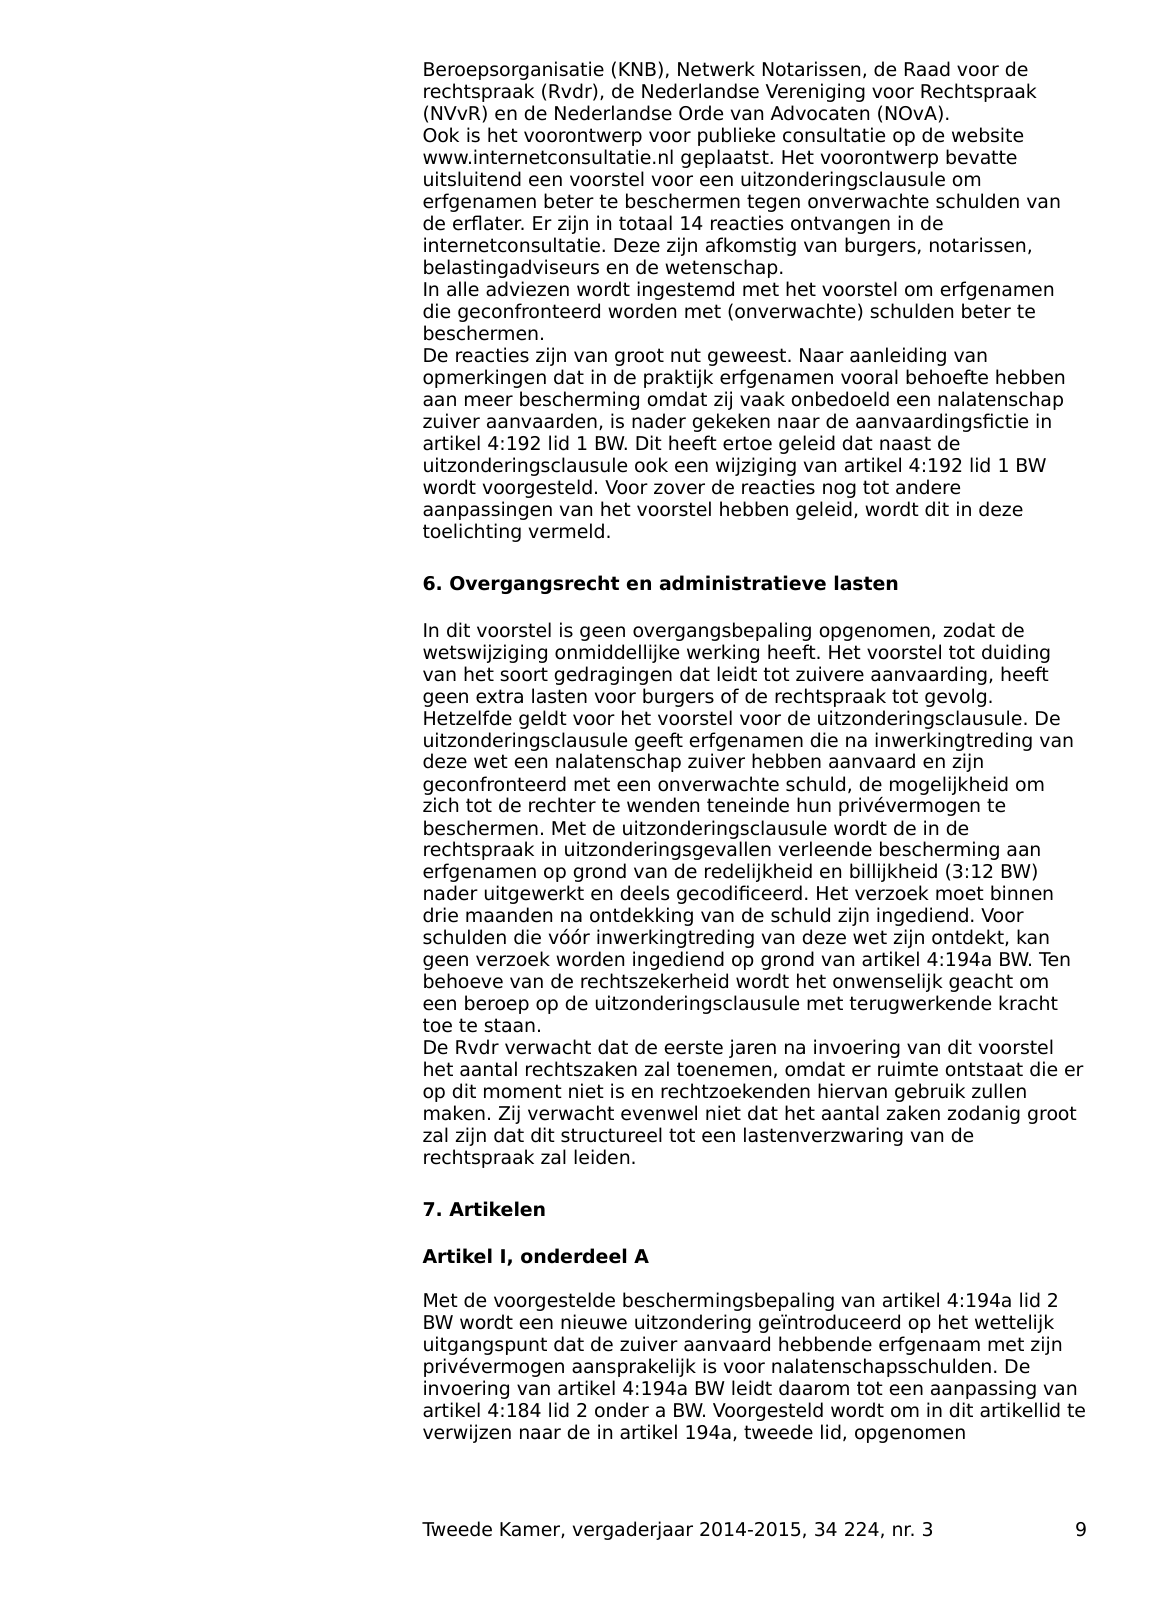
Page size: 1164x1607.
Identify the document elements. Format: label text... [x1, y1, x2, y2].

text Beroepsorganisatie (KNB), Netwerk Notarissen, de Raad voor de rechtspraak (Rvdr), de Nederlandse Vereniging voor Rechtspraak (NVvR) en de Nederlandse Orde van Advocaten (NOvA). [422, 59, 1087, 125]
text De reacties zijn van groot nut geweest. Naar aanleiding van opmerkingen dat in de praktijk erfgenamen vooral behoefte hebben aan meer bescherming omdat zij vaak onbedoeld een nalatenschap zuiver aanvaarden, is nader gekeken naar de aanvaardingsfictie in artikel 4:192 lid 1 BW. Dit heeft ertoe geleid dat naast de uitzonderingsclausule ook een wijziging van artikel 4:192 lid 1 BW wordt voorgesteld. Voor zover de reacties nog tot andere aanpassingen van het voorstel hebben geleid, wordt dit in deze toelichting vermeld. [422, 345, 1087, 543]
subtitle 6. Overgangsrecht en administratieve lasten [422, 573, 1087, 594]
text In alle adviezen wordt ingestemd met het voorstel om erfgenamen die geconfronteerd worden met (onverwachte) schulden beter te beschermen. [422, 279, 1087, 345]
text In dit voorstel is geen overgangsbepaling opgenomen, zodat de wetswijziging onmiddellijke werking heeft. Het voorstel tot duiding van het soort gedragingen dat leidt tot zuivere aanvaarding, heeft geen extra lasten voor burgers of de rechtspraak tot gevolg. Hetzelfde geldt voor het voorstel voor de uitzonderingsclausule. De uitzonderingsclausule geeft erfgenamen die na inwerkingtreding van deze wet een nalatenschap zuiver hebben aanvaard en zijn geconfronteerd met een onverwachte schuld, de mogelijkheid om zich tot de rechter te wenden teneinde hun privévermogen te beschermen. Met de uitzonderingsclausule wordt de in de rechtspraak in uitzonderingsgevallen verleende bescherming aan erfgenamen op grond van de redelijkheid en billijkheid (3:12 BW) nader uitgewerkt en deels gecodificeerd. Het verzoek moet binnen drie maanden na ontdekking van de schuld zijn ingediend. Voor schulden die vóór inwerkingtreding van deze wet zijn ontdekt, kan geen verzoek worden ingediend op grond van artikel 4:194a BW. Ten behoeve van de rechtszekerheid wordt het onwenselijk geacht om een beroep op de uitzonderingsclausule met terugwerkende kracht toe te staan. [422, 619, 1087, 1037]
text De Rvdr verwacht dat de eerste jaren na invoering van dit voorstel het aantal rechtszaken zal toenemen, omdat er ruimte ontstaat die er op dit moment niet is en rechtzoekenden hiervan gebruik zullen maken. Zij verwacht evenwel niet dat het aantal zaken zodanig groot zal zijn dat dit structureel tot een lastenverzwaring van de rechtspraak zal leiden. [422, 1037, 1087, 1169]
text Met de voorgestelde beschermingsbepaling van artikel 4:194a lid 2 BW wordt een nieuwe uitzondering geïntroduceerd op het wettelijk uitgangspunt dat de zuiver aanvaard hebbende erfgenaam met zijn privévermogen aansprakelijk is voor nalatenschapsschulden. De invoering van artikel 4:194a BW leidt daarom tot een aanpassing van artikel 4:184 lid 2 onder a BW. Voorgesteld wordt om in dit artikellid te verwijzen naar de in artikel 194a, tweede lid, opgenomen [422, 1290, 1087, 1444]
subtitle Artikel I, onderdeel A [422, 1246, 1087, 1268]
subtitle 7. Artikelen [422, 1199, 1087, 1221]
text Ook is het voorontwerp voor publieke consultatie op de website www.internetconsultatie.nl geplaatst. Het voorontwerp bevatte uitsluitend een voorstel voor een uitzonderingsclausule om erfgenamen beter te beschermen tegen onverwachte schulden van de erflater. Er zijn in totaal 14 reacties ontvangen in de internetconsultatie. Deze zijn afkomstig van burgers, notarissen, belastingadviseurs en de wetenschap. [422, 125, 1087, 279]
